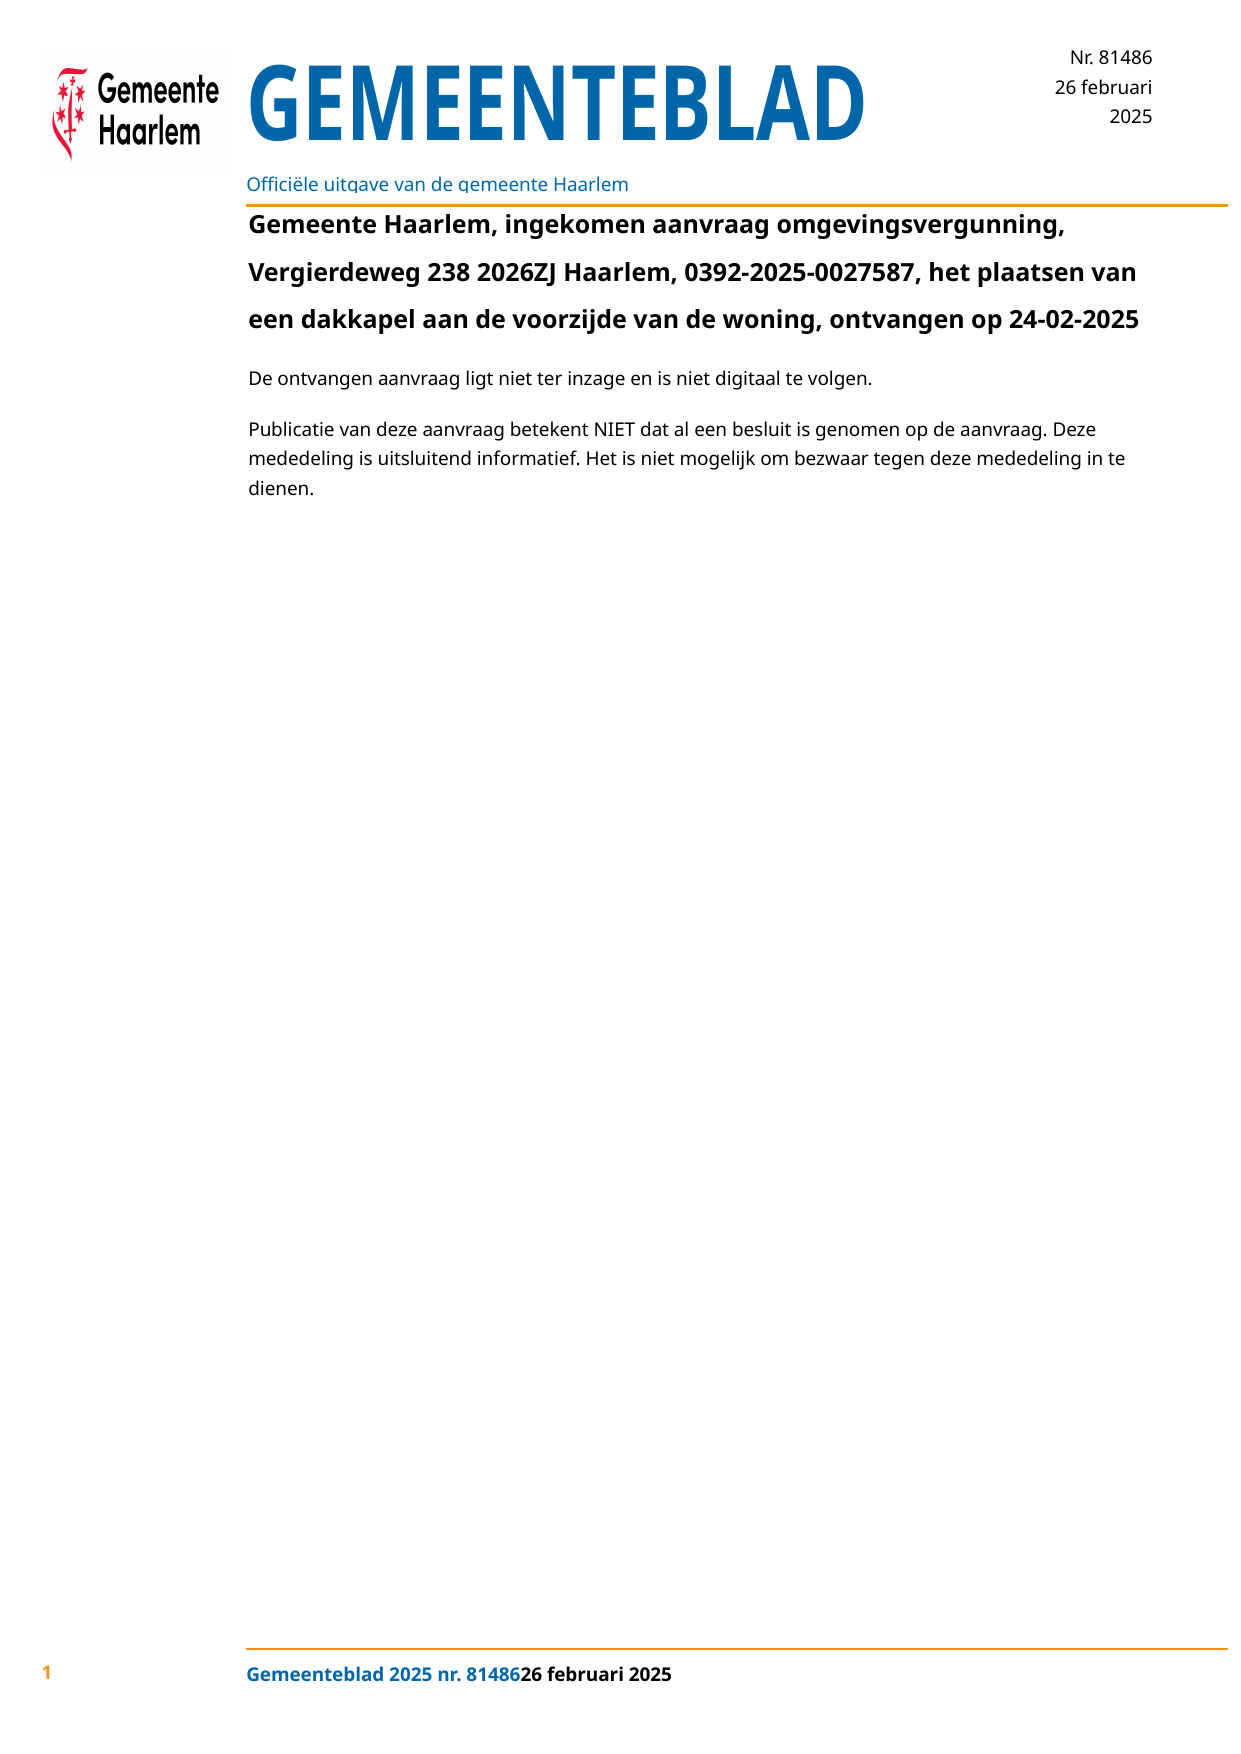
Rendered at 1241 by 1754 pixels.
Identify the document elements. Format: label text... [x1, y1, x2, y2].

picture [41, 47, 231, 172]
text Gemeente Haarlem, ingekomen aanvraag omgevingsvergunning, Vergierdeweg 238 2026ZJ Haarlem, 0392-2025-0027587, het plaatsen van een dakkapel aan de voorzijde van de woning, ontvangen op 24-02-2025 [248, 207, 1152, 336]
text De ontvangen aanvraag ligt niet ter inzage en is niet digitaal te volgen. [248, 366, 1152, 391]
text Publicatie van deze aanvraag betekent NIET dat al een besluit is genomen op de aanvraag. Deze mededeling is uitsluitend informatief. Het is niet mogelijk om bezwaar tegen deze mededeling in te dienen. [248, 416, 1152, 501]
